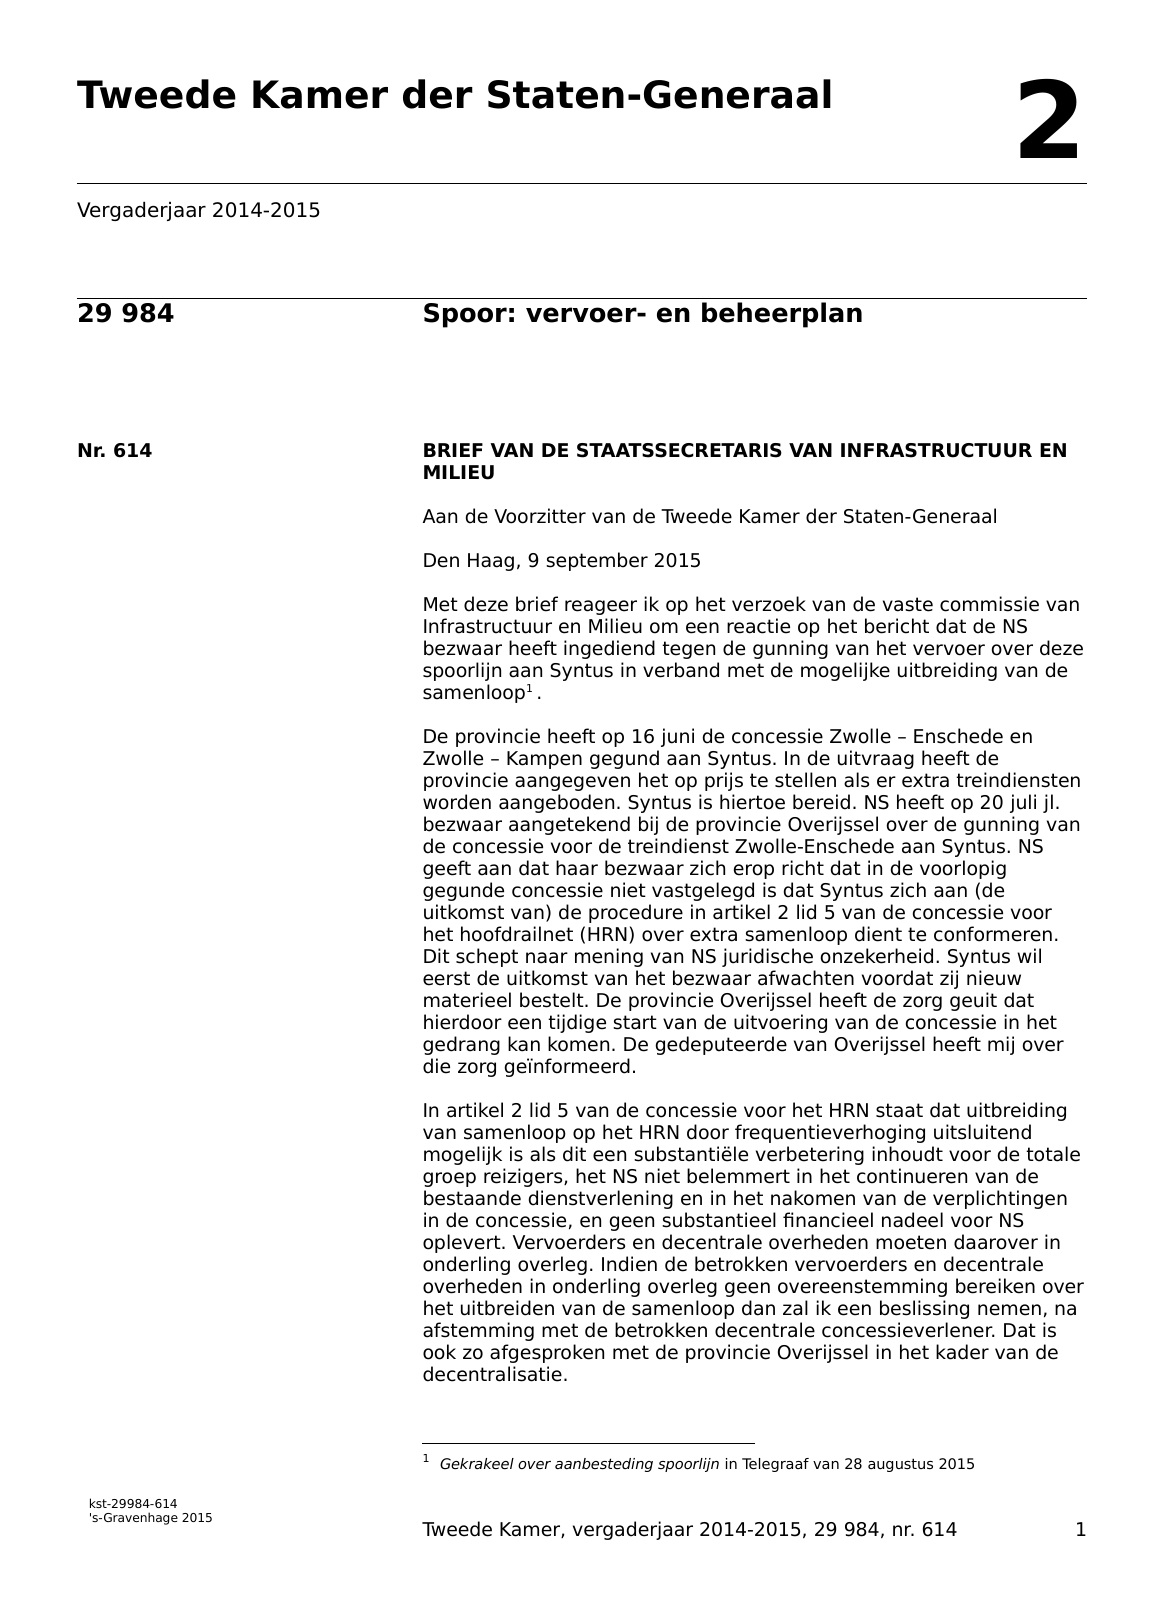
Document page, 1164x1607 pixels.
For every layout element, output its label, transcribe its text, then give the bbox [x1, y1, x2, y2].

text Gekrakeel over aanbesteding spoorlijn in Telegraaf van 28 augustus 2015 [422, 1452, 1087, 1474]
text Aan de Voorzitter van de Tweede Kamer der Staten-Generaal [422, 506, 1087, 528]
table_header Tweede Kamer der Staten-Generaal [77, 59, 886, 183]
text 's-Gravenhage 2015 [88, 1511, 323, 1525]
text Den Haag, 9 september 2015 [422, 550, 1087, 572]
text kst-29984-614 [88, 1497, 323, 1511]
subtitle Nr. 614 BRIEF VAN DE STAATSSECRETARIS VAN INFRASTRUCTUUR EN MILIEU [77, 440, 1087, 484]
text Met deze brief reageer ik op het verzoek van de vaste commissie van Infrastructuur en Milieu om een reactie op het bericht dat de NS bezwaar heeft ingediend tegen de gunning van het vervoer over deze spoorlijn aan Syntus in verband met de mogelijke uitbreiding van de samenloop. [422, 594, 1087, 704]
table_header 2 [886, 59, 1087, 183]
text De provincie heeft op 16 juni de concessie Zwolle – Enschede en Zwolle – Kampen gegund aan Syntus. In de uitvraag heeft de provincie aangegeven het op prijs te stellen als er extra treindiensten worden aangeboden. Syntus is hiertoe bereid. NS heeft op 20 juli jl. bezwaar aangetekend bij de provincie Overijssel over de gunning van de concessie voor de treindienst Zwolle-Enschede aan Syntus. NS geeft aan dat haar bezwaar zich erop richt dat in de voorlopig gegunde concessie niet vastgelegd is dat Syntus zich aan (de uitkomst van) de procedure in artikel 2 lid 5 van de concessie voor het hoofdrailnet (HRN) over extra samenloop dient te conformeren. Dit schept naar mening van NS juridische onzekerheid. Syntus wil eerst de uitkomst van het bezwaar afwachten voordat zij nieuw materieel bestelt. De provincie Overijssel heeft de zorg geuit dat hierdoor een tijdige start van de uitvoering van de concessie in het gedrang kan komen. De gedeputeerde van Overijssel heeft mij over die zorg geïnformeerd. [422, 726, 1087, 1078]
text In artikel 2 lid 5 van de concessie voor het HRN staat dat uitbreiding van samenloop op het HRN door frequentieverhoging uitsluitend mogelijk is als dit een substantiële verbetering inhoudt voor de totale groep reizigers, het NS niet belemmert in het continueren van de bestaande dienstverlening en in het nakomen van de verplichtingen in de concessie, en geen substantieel financieel nadeel voor NS oplevert. Vervoerders en decentrale overheden moeten daarover in onderling overleg. Indien de betrokken vervoerders en decentrale overheden in onderling overleg geen overeenstemming bereiken over het uitbreiden van de samenloop dan zal ik een beslissing nemen, na afstemming met de betrokken decentrale concessieverlener. Dat is ook zo afgesproken met de provincie Overijssel in het kader van de decentralisatie. [422, 1100, 1087, 1386]
subtitle 29 984 Spoor: vervoer- en beheerplan [77, 299, 1087, 329]
table_cell Vergaderjaar 2014-2015 [77, 184, 1087, 298]
